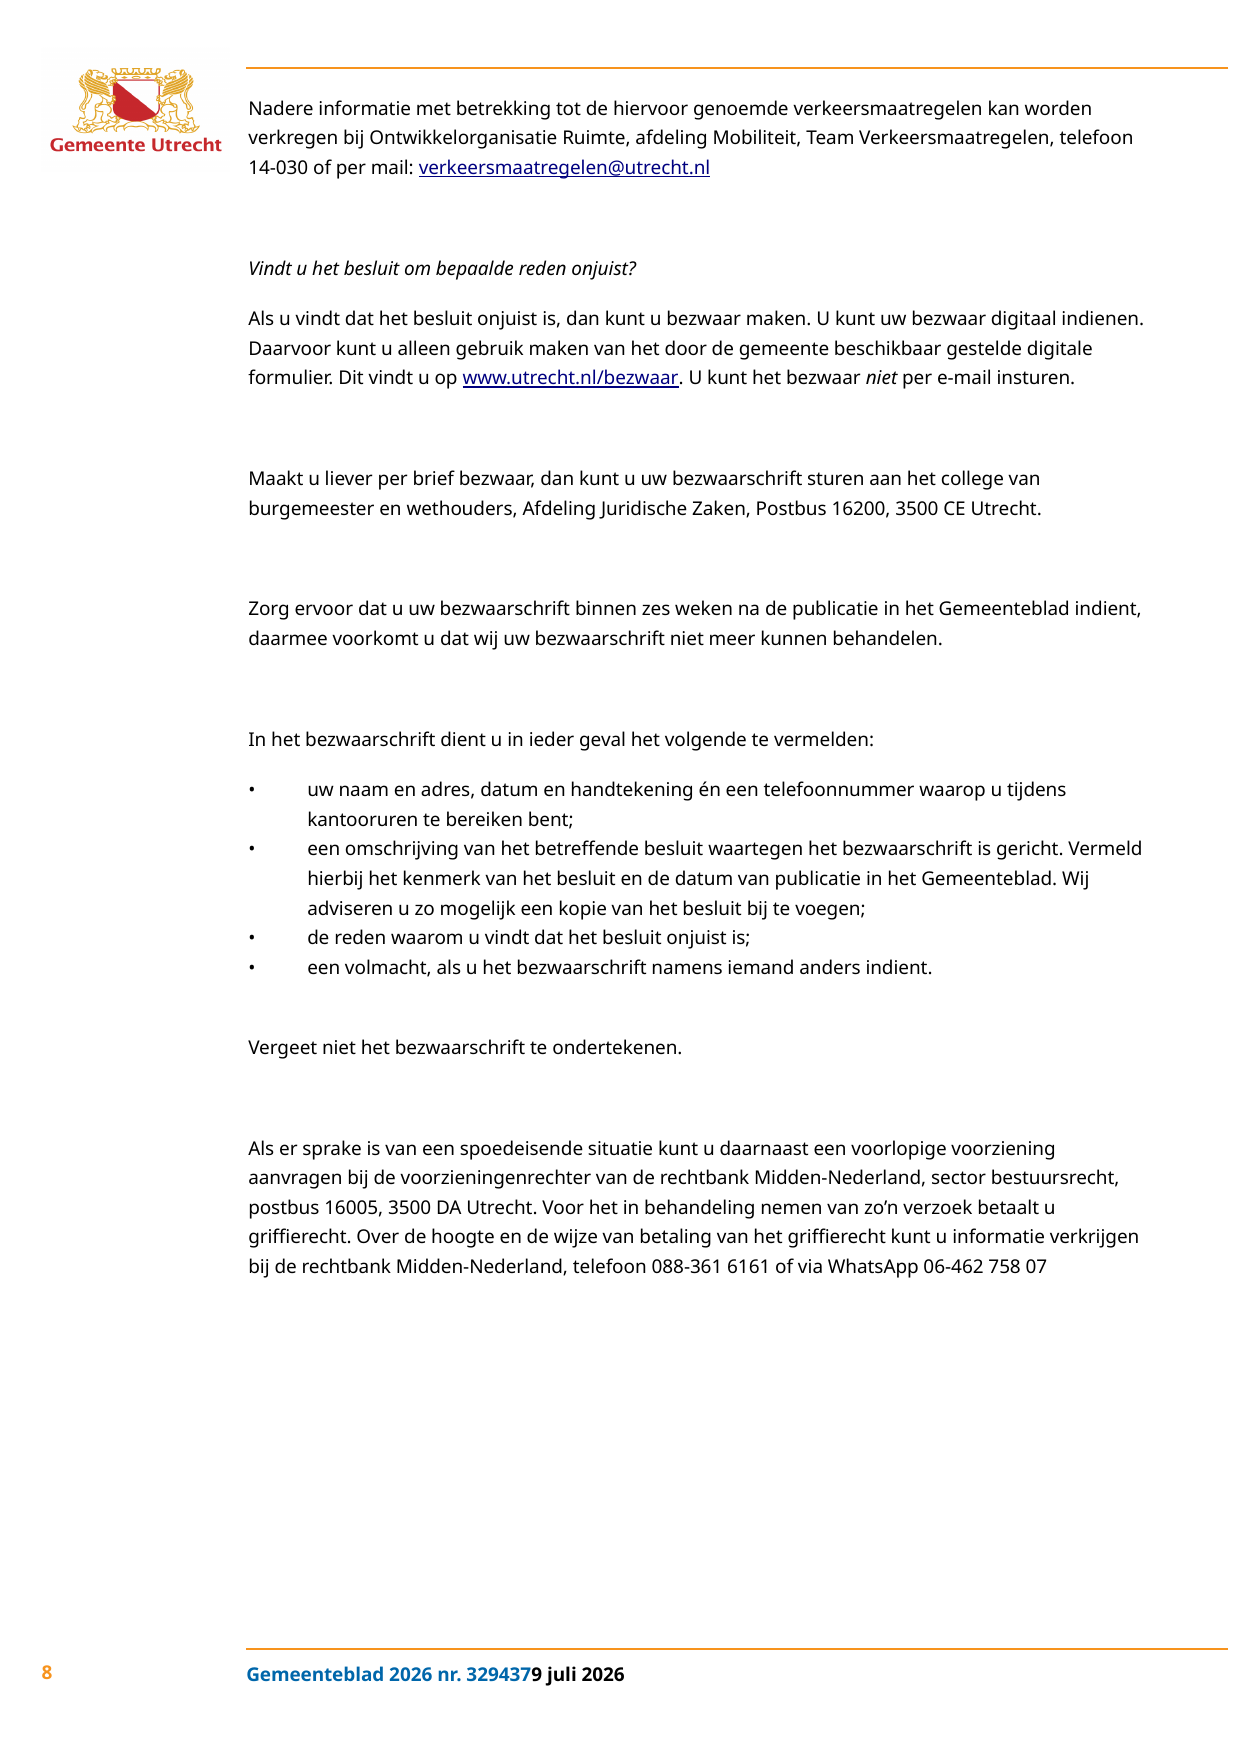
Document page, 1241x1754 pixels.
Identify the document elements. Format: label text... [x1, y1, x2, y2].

list een volmacht, als u het bezwaarschrift namens iemand anders indient. [248, 954, 1152, 980]
list een omschrijving van het betreffende besluit waartegen het bezwaarschrift is gericht. Vermeld hierbij het kenmerk van het besluit en de datum van publicatie in het Gemeenteblad. Wij adviseren u zo mogelijk een kopie van het besluit bij te voegen; [248, 836, 1152, 921]
picture [41, 47, 231, 172]
text Vergeet niet het bezwaarschrift te ondertekenen. [248, 1034, 1152, 1060]
text Als er sprake is van een spoedeisende situatie kunt u daarnaast een voorlopige voorziening aanvragen bij de voorzieningenrechter van de rechtbank Midden-Nederland, sector bestuursrecht, postbus 16005, 3500 DA Utrecht. Voor het in behandeling nemen van zo’n verzoek betaalt u griffierecht. Over de hoogte en de wijze van betaling van het griffierecht kunt u informatie verkrijgen bij de rechtbank Midden-Nederland, telefoon 088-361 6161 of via WhatsApp 06-462 758 07 [248, 1135, 1152, 1279]
list uw naam en adres, datum en handtekening én een telefoonnummer waarop u tijdens kantooruren te bereiken bent; [248, 776, 1152, 832]
text Vindt u het besluit om bepaalde reden onjuist? [248, 255, 1152, 281]
text Maakt u liever per brief bezwaar, dan kunt u uw bezwaarschrift sturen aan het college van burgemeester en wethouders, Afdeling Juridische Zaken, Postbus 16200, 3500 CE Utrecht. [248, 465, 1152, 521]
list de reden waarom u vindt dat het besluit onjuist is; [248, 924, 1152, 950]
text Nadere informatie met betrekking tot de hiervoor genoemde verkeersmaatregelen kan worden verkregen bij Ontwikkelorganisatie Ruimte, afdeling Mobiliteit, Team Verkeersmaatregelen, telefoon 14-030 of per mail: verkeersmaatregelen@utrecht.nl [248, 95, 1152, 180]
text In het bezwaarschrift dient u in ieder geval het volgende te vermelden: [248, 726, 1152, 752]
text Zorg ervoor dat u uw bezwaarschrift binnen zes weken na de publicatie in het Gemeenteblad indient, daarmee voorkomt u dat wij uw bezwaarschrift niet meer kunnen behandelen. [248, 596, 1152, 651]
text Als u vindt dat het besluit onjuist is, dan kunt u bezwaar maken. U kunt uw bezwaar digitaal indienen. Daarvoor kunt u alleen gebruik maken van het door de gemeente beschikbaar gestelde digitale formulier. Dit vindt u op www.utrecht.nl/bezwaar. U kunt het bezwaar niet per e-mail insturen. [248, 305, 1152, 390]
